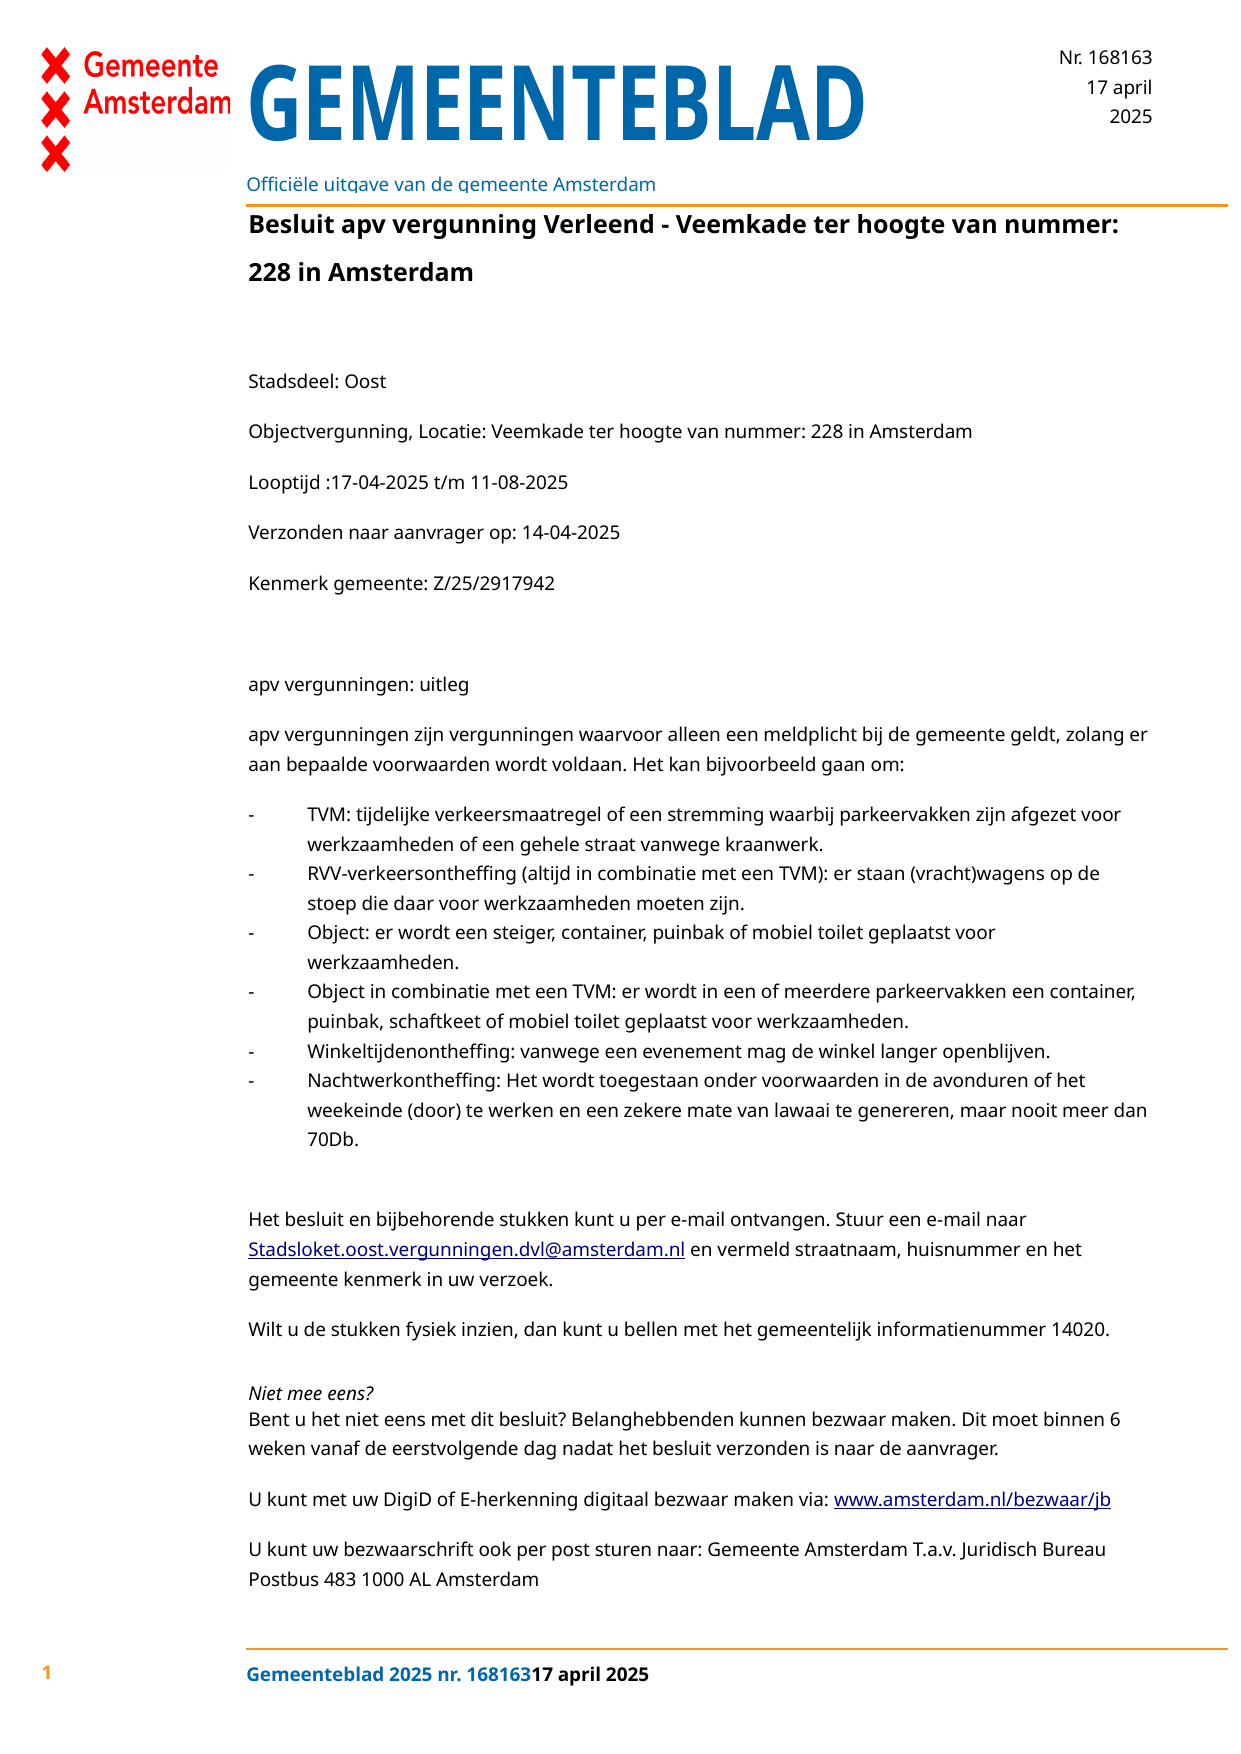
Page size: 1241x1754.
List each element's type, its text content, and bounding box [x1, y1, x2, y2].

text Wilt u de stukken fysiek inzien, dan kunt u bellen met het gemeentelijk informatienummer 14020. [248, 1316, 1152, 1342]
text U kunt uw bezwaarschrift ook per post sturen naar: Gemeente Amsterdam T.a.v. Juridisch Bureau Postbus 483 1000 AL Amsterdam [248, 1536, 1152, 1592]
text Looptijd :17-04-2025 t/m 11-08-2025 [248, 469, 1152, 495]
list Nachtwerkontheffing: Het wordt toegestaan onder voorwaarden in de avonduren of het weekeinde (door) te werken en een zekere mate van lawaai te genereren, maar nooit meer dan 70Db. [248, 1067, 1152, 1152]
text apv vergunningen: uitleg [248, 671, 1152, 697]
text Stadsdeel: Oost [248, 368, 1152, 394]
text Bent u het niet eens met dit besluit? Belanghebbenden kunnen bezwaar maken. Dit moet binnen 6 weken vanaf de eerstvolgende dag nadat het besluit verzonden is naar de aanvrager. [248, 1406, 1152, 1461]
text Kenmerk gemeente: Z/25/2917942 [248, 570, 1152, 596]
text Objectvergunning, Locatie: Veemkade ter hoogte van nummer: 228 in Amsterdam [248, 419, 1152, 444]
list RVV-verkeersontheffing (altijd in combinatie met een TVM): er staan (vracht)wagens op de stoep die daar voor werkzaamheden moeten zijn. [248, 860, 1152, 916]
text Het besluit en bijbehorende stukken kunt u per e-mail ontvangen. Stuur een e-mail naar Stadsloket.oost.vergunningen.dvl@amsterdam.nl en vermeld straatnaam, huisnummer en het gemeente kenmerk in uw verzoek. [248, 1207, 1152, 1292]
list Winkeltijdenontheffing: vanwege een evenement mag de winkel langer openblijven. [248, 1038, 1152, 1064]
list Object in combinatie met een TVM: er wordt in een of meerdere parkeervakken een container, puinbak, schaftkeet of mobiel toilet geplaatst voor werkzaamheden. [248, 979, 1152, 1034]
text Besluit apv vergunning Verleend - Veemkade ter hoogte van nummer: 228 in Amsterdam [248, 207, 1152, 288]
list Object: er wordt een steiger, container, puinbak of mobiel toilet geplaatst voor werkzaamheden. [248, 919, 1152, 975]
picture [41, 47, 231, 172]
text apv vergunningen zijn vergunningen waarvoor alleen een meldplicht bij de gemeente geldt, zolang er aan bepaalde voorwaarden wordt voldaan. Het kan bijvoorbeeld gaan om: [248, 721, 1152, 777]
text Niet mee eens? [248, 1380, 1152, 1406]
text Verzonden naar aanvrager op: 14-04-2025 [248, 519, 1152, 545]
text U kunt met uw DigiD of E-herkenning digitaal bezwaar maken via: www.amsterdam.nl/bezwaar/jb [248, 1486, 1152, 1512]
list TVM: tijdelijke verkeersmaatregel of een stremming waarbij parkeervakken zijn afgezet voor werkzaamheden of een gehele straat vanwege kraanwerk. [248, 801, 1152, 857]
